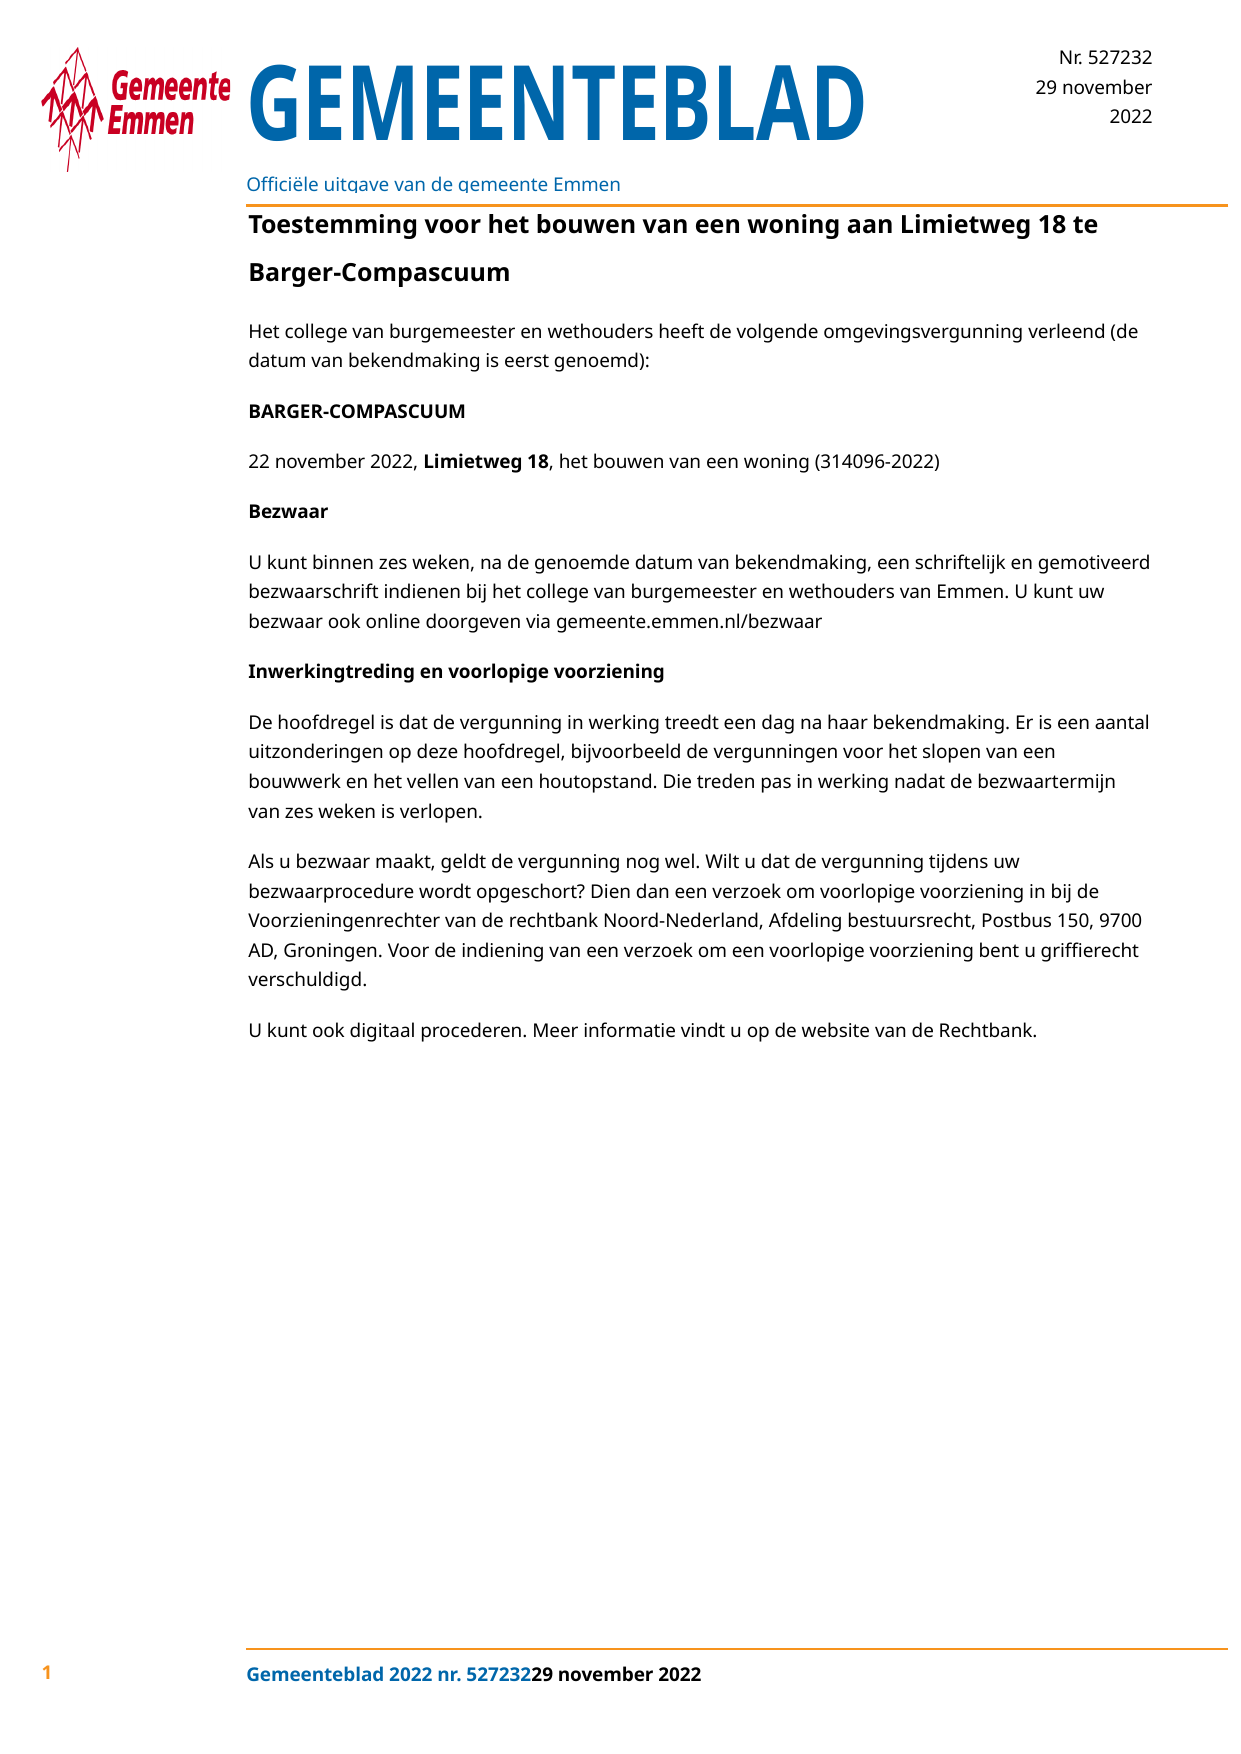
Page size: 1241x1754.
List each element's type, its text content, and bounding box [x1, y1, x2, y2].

text 22 november 2022, Limietweg 18, het bouwen van een woning (314096-2022) [248, 448, 1152, 474]
text Toestemming voor het bouwen van een woning aan Limietweg 18 te Barger-Compascuum [248, 207, 1152, 288]
text Bezwaar [248, 499, 1152, 524]
text BARGER-COMPASCUUM [248, 398, 1152, 424]
text Het college van burgemeester en wethouders heeft de volgende omgevingsvergunning verleend (de datum van bekendmaking is eerst genoemd): [248, 318, 1152, 373]
text Als u bezwaar maakt, geldt de vergunning nog wel. Wilt u dat de vergunning tijdens uw bezwaarprocedure wordt opgeschort? Dien dan een verzoek om voorlopige voorziening in bij de Voorzieningenrechter van de rechtbank Noord-Nederland, Afdeling bestuursrecht, Postbus 150, 9700 AD, Groningen. Voor de indiening van een verzoek om een voorlopige voorziening bent u griffierecht verschuldigd. [248, 848, 1152, 992]
text De hoofdregel is dat de vergunning in werking treedt een dag na haar bekendmaking. Er is een aantal uitzonderingen op deze hoofdregel, bijvoorbeeld de vergunningen voor het slopen van een bouwwerk en het vellen van een houtopstand. Die treden pas in werking nadat de bezwaartermijn van zes weken is verlopen. [248, 709, 1152, 824]
text U kunt binnen zes weken, na de genoemde datum van bekendmaking, een schriftelijk en gemotiveerd bezwaarschrift indienen bij het college van burgemeester en wethouders van Emmen. U kunt uw bezwaar ook online doorgeven via gemeente.emmen.nl/bezwaar [248, 549, 1152, 634]
text U kunt ook digitaal procederen. Meer informatie vindt u op de website van de Rechtbank. [248, 1017, 1152, 1043]
text Inwerkingtreding en voorlopige voorziening [248, 659, 1152, 684]
picture [41, 47, 231, 172]
